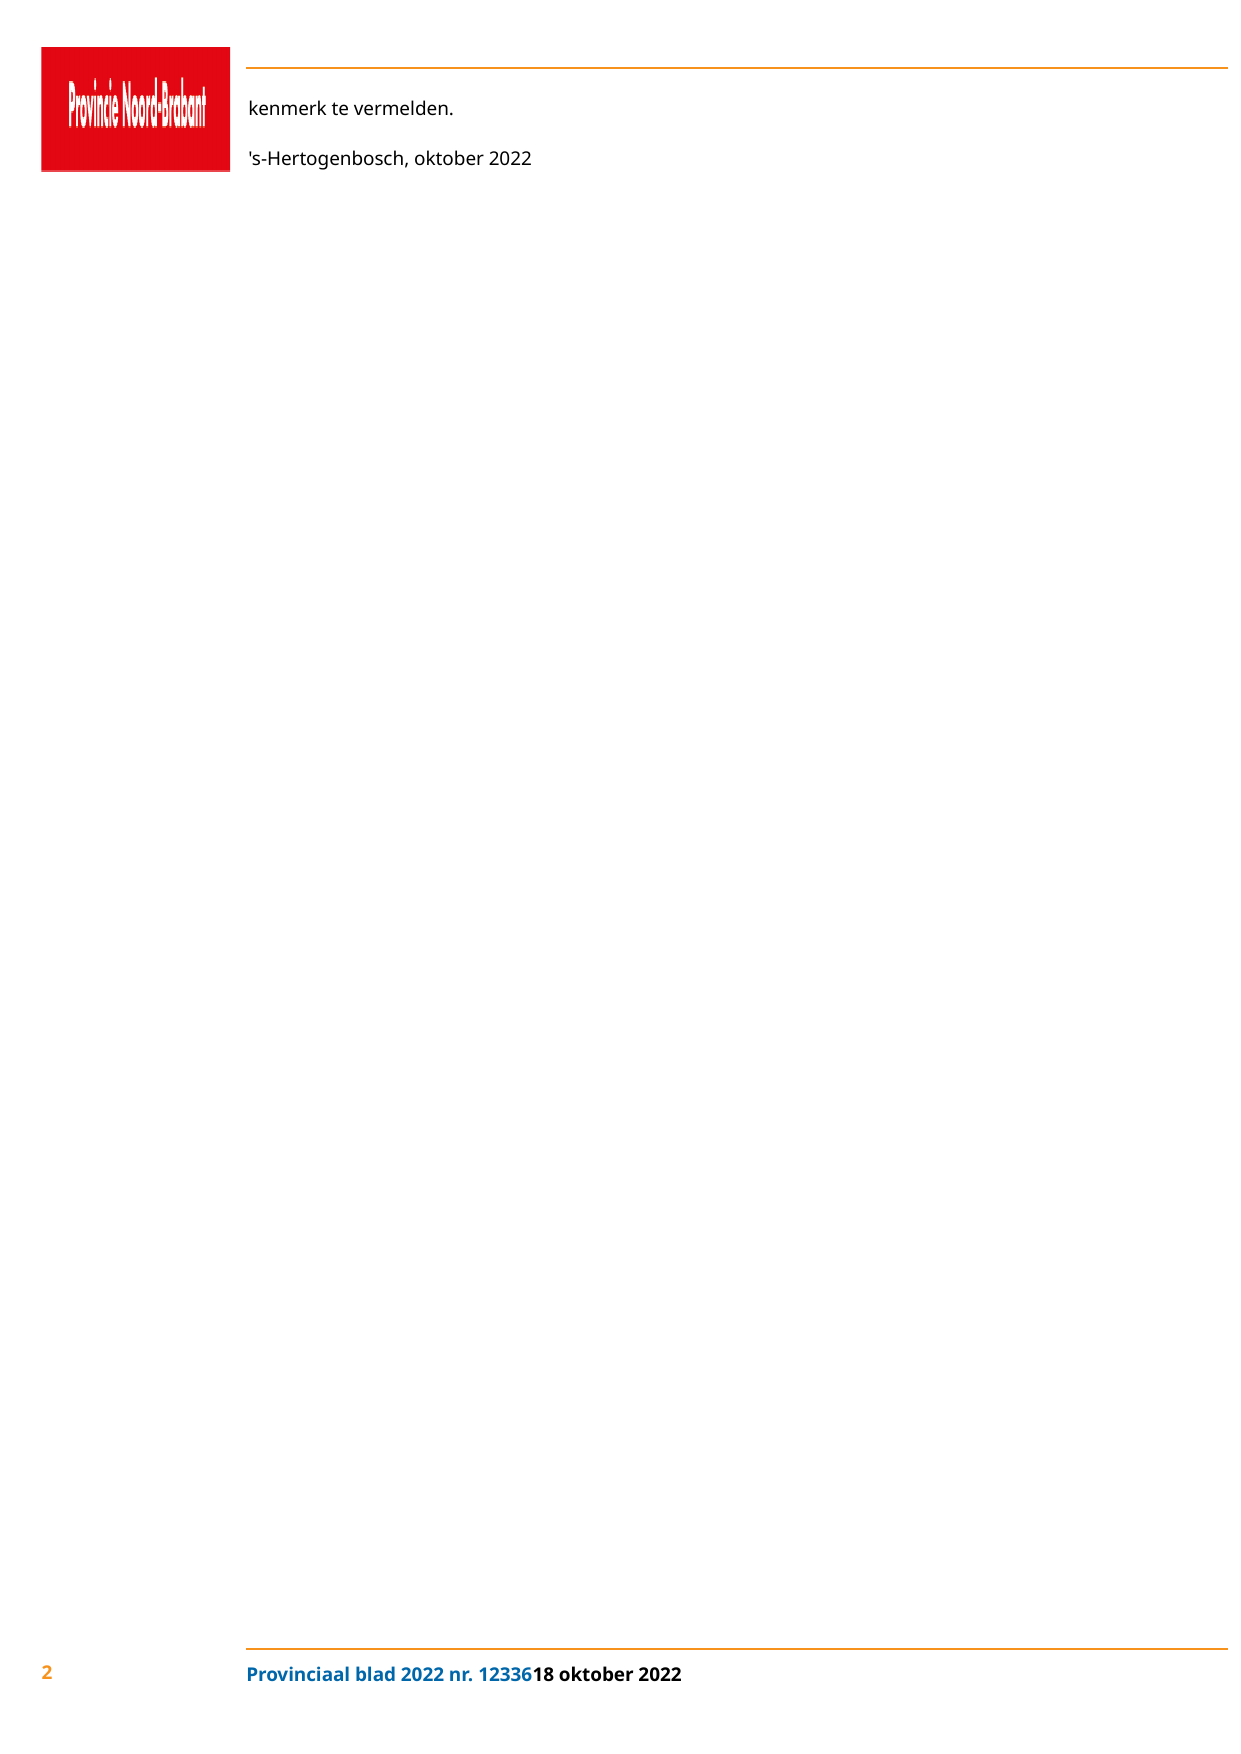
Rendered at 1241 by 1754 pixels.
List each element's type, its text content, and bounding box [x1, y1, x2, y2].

text kenmerk te vermelden. [248, 95, 1152, 121]
text 's-Hertogenbosch, oktober 2022 [248, 145, 1152, 171]
picture [41, 47, 231, 172]
